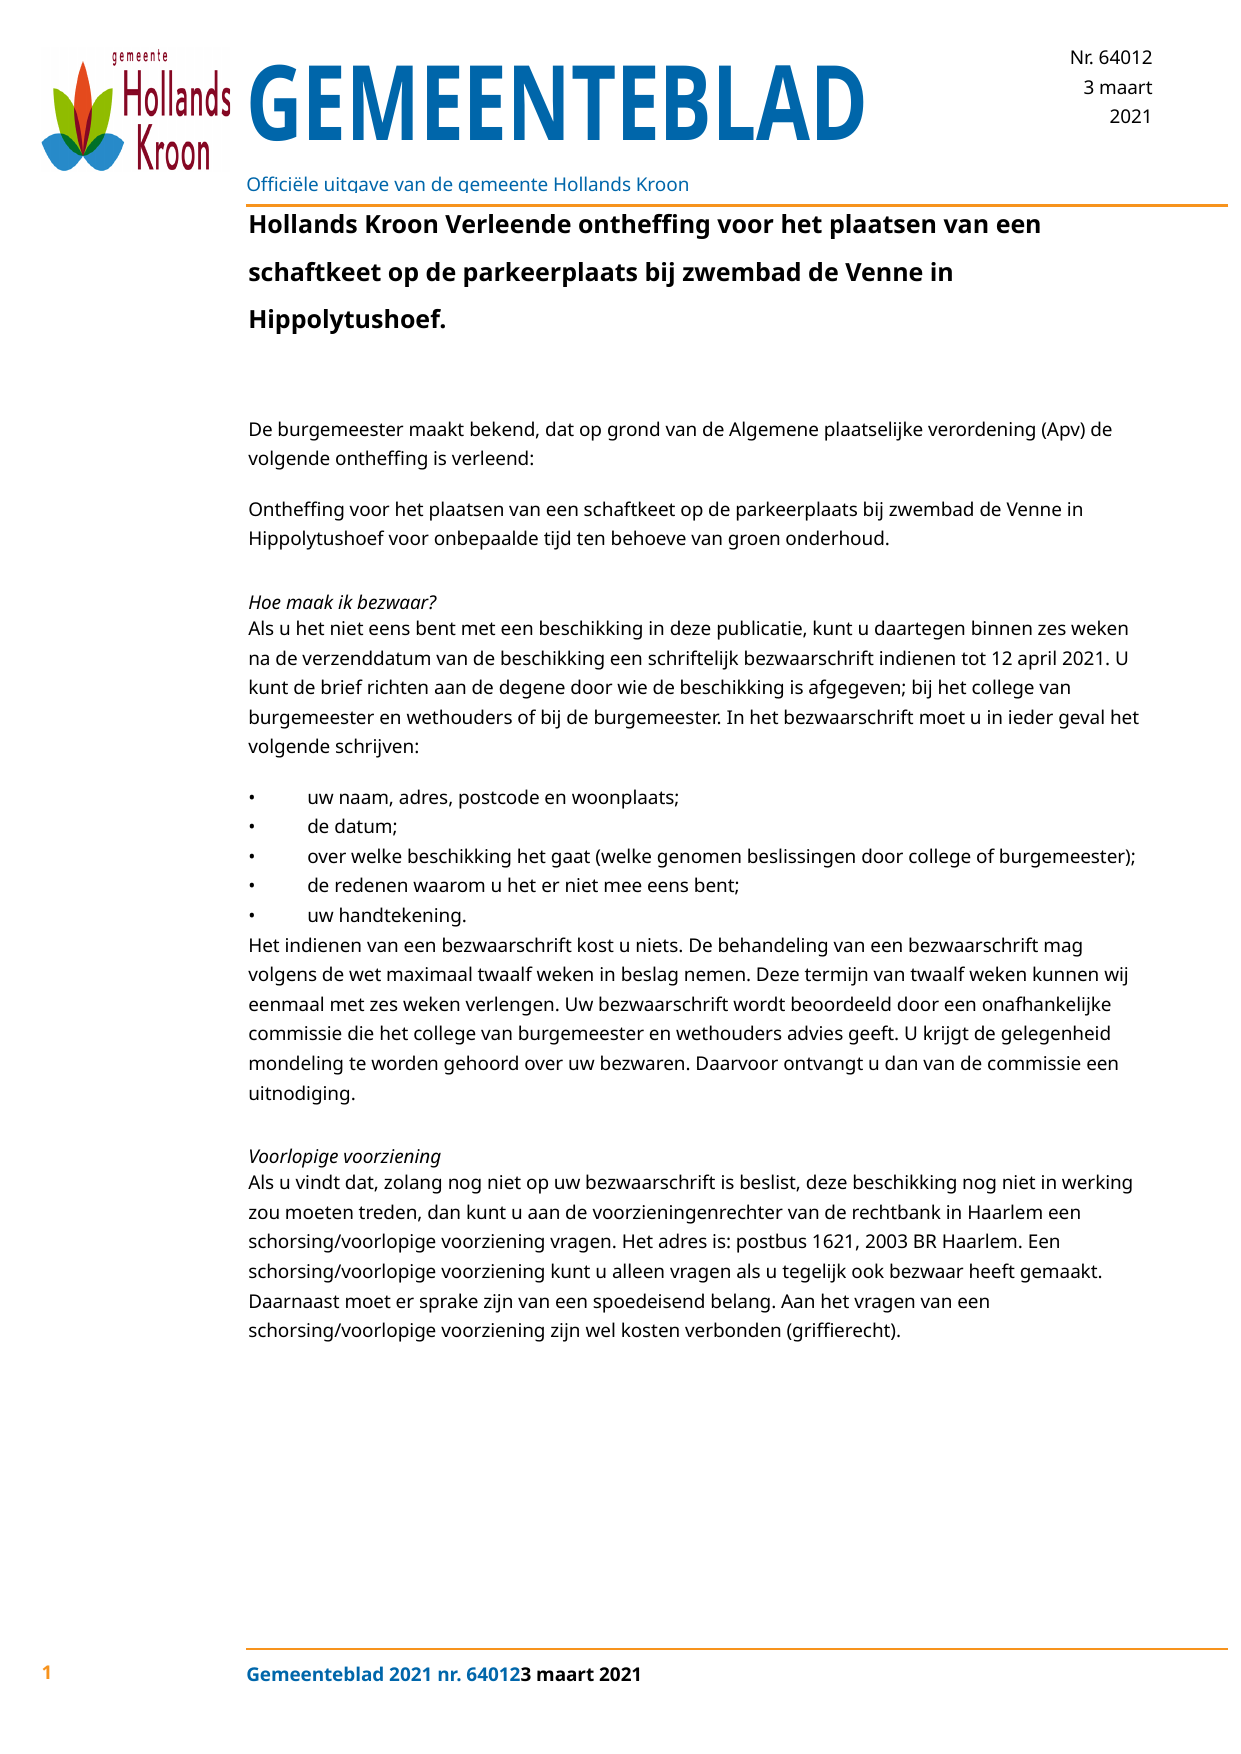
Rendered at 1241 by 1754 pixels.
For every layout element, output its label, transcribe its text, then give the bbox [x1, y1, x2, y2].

text Hoe maak ik bezwaar? [248, 589, 1152, 615]
text Voorlopige voorziening [248, 1144, 1152, 1169]
list de datum; [248, 813, 1152, 839]
list de redenen waarom u het er niet mee eens bent; [248, 873, 1152, 898]
list uw handtekening. [248, 902, 1152, 928]
text Het indienen van een bezwaarschrift kost u niets. De behandeling van een bezwaarschrift mag volgens de wet maximaal twaalf weken in beslag nemen. Deze termijn van twaalf weken kunnen wij eenmaal met zes weken verlengen. Uw bezwaarschrift wordt beoordeeld door een onafhankelijke commissie die het college van burgemeester en wethouders advies geeft. U krijgt de gelegenheid mondeling te worden gehoord over uw bezwaren. Daarvoor ontvangt u dan van de commissie een uitnodiging. [248, 932, 1152, 1106]
list uw naam, adres, postcode en woonplaats; [248, 784, 1152, 810]
text Als u het niet eens bent met een beschikking in deze publicatie, kunt u daartegen binnen zes weken na de verzenddatum van de beschikking een schriftelijk bezwaarschrift indienen tot 12 april 2021. U kunt de brief richten aan de degene door wie de beschikking is afgegeven; bij het college van burgemeester en wethouders of bij de burgemeester. In het bezwaarschrift moet u in ieder geval het volgende schrijven: [248, 615, 1152, 759]
text Ontheffing voor het plaatsen van een schaftkeet op de parkeerplaats bij zwembad de Venne in Hippolytushoef voor onbepaalde tijd ten behoeve van groen onderhoud. [248, 496, 1152, 551]
text De burgemeester maakt bekend, dat op grond van de Algemene plaatselijke verordening (Apv) de volgende ontheffing is verleend: [248, 416, 1152, 471]
text Hollands Kroon Verleende ontheffing voor het plaatsen van een schaftkeet op de parkeerplaats bij zwembad de Venne in Hippolytushoef. [248, 207, 1152, 336]
list over welke beschikking het gaat (welke genomen beslissingen door college of burgemeester); [248, 843, 1152, 869]
picture [41, 47, 231, 172]
text Als u vindt dat, zolang nog niet op uw bezwaarschrift is beslist, deze beschikking nog niet in werking zou moeten treden, dan kunt u aan de voorzieningenrechter van de rechtbank in Haarlem een schorsing/voorlopige voorziening vragen. Het adres is: postbus 1621, 2003 BR Haarlem. Een schorsing/voorlopige voorziening kunt u alleen vragen als u tegelijk ook bezwaar heeft gemaakt. Daarnaast moet er sprake zijn van een spoedeisend belang. Aan het vragen van een schorsing/voorlopige voorziening zijn wel kosten verbonden (griffierecht). [248, 1169, 1152, 1343]
